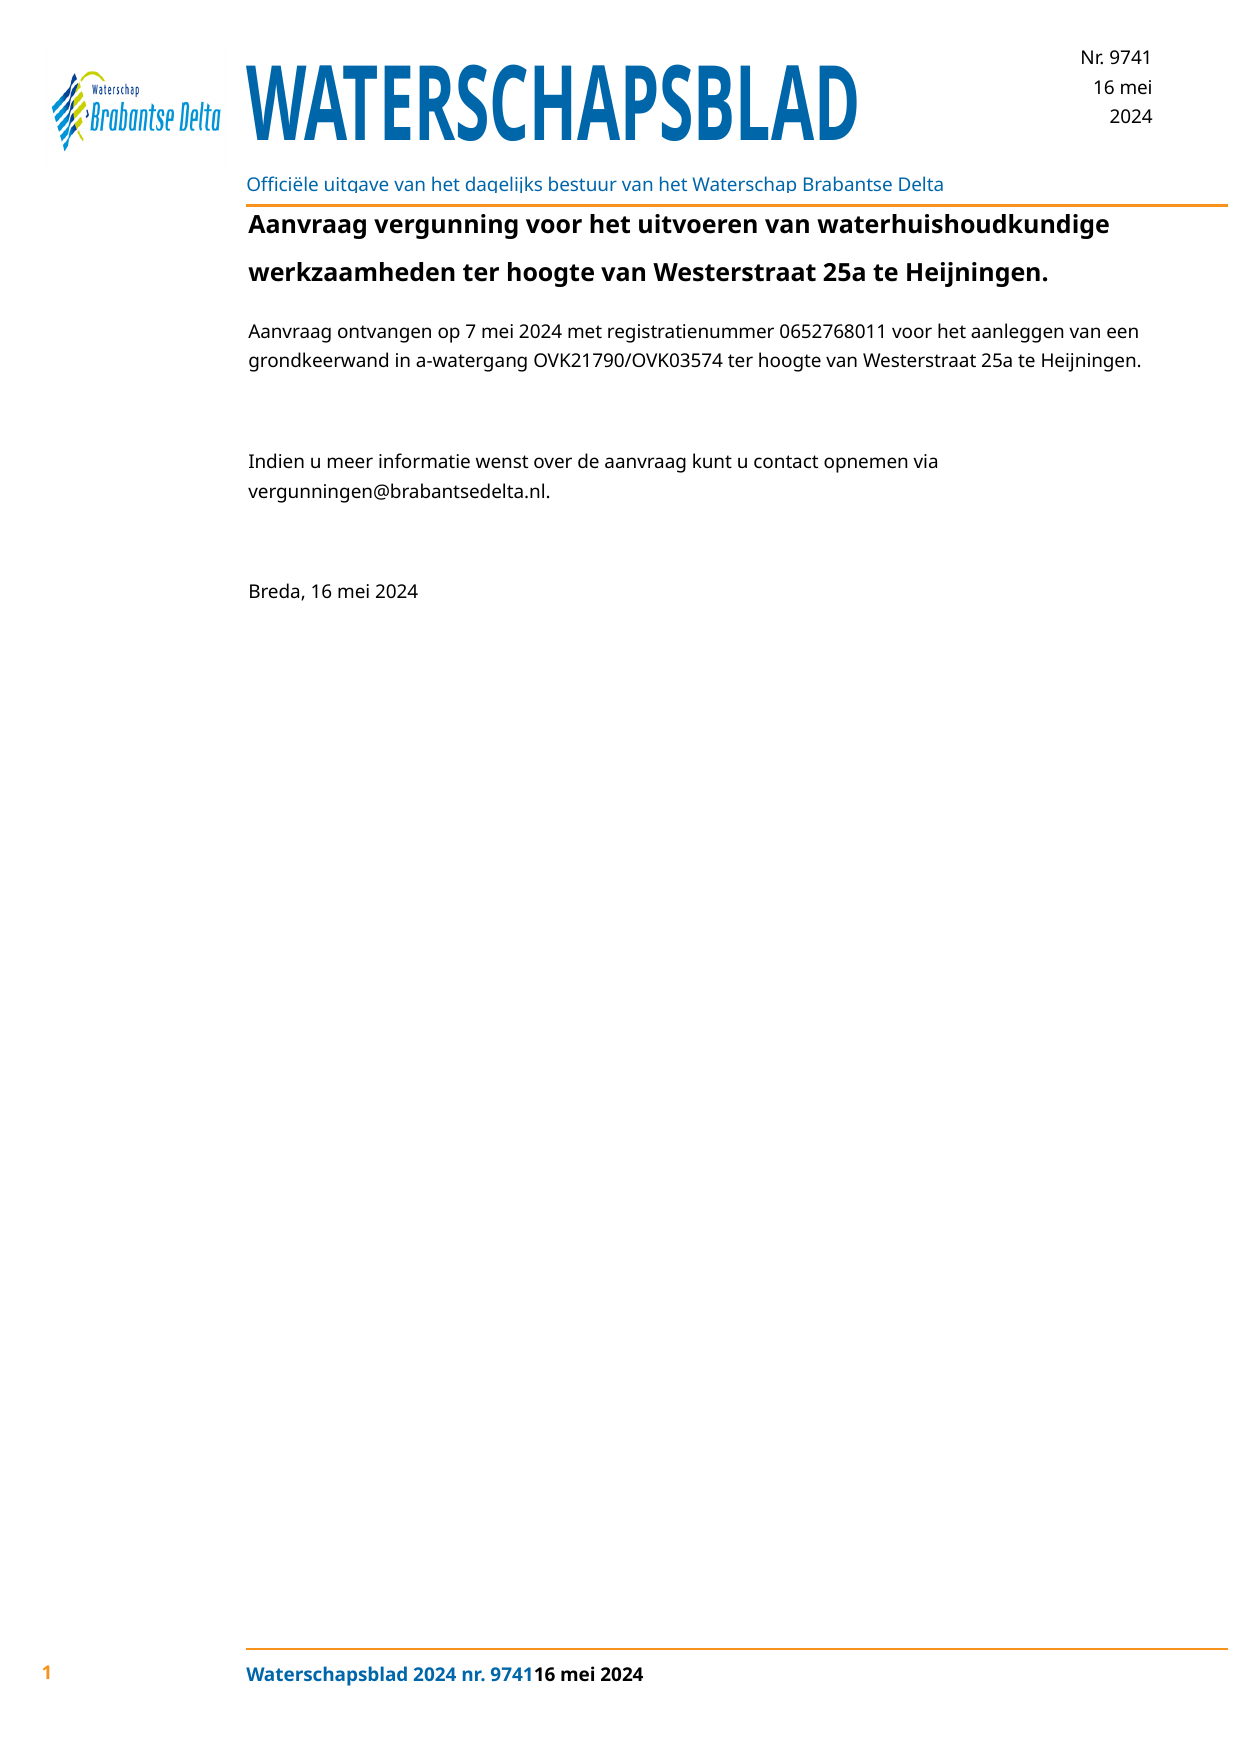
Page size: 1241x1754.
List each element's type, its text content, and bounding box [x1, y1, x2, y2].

text Aanvraag vergunning voor het uitvoeren van waterhuishoudkundige werkzaamheden ter hoogte van Westerstraat 25a te Heijningen. [248, 207, 1152, 288]
text Breda, 16 mei 2024 [248, 579, 1152, 604]
picture [41, 47, 231, 172]
text Aanvraag ontvangen op 7 mei 2024 met registratienummer 0652768011 voor het aanleggen van een grondkeerwand in a-watergang OVK21790/OVK03574 ter hoogte van Westerstraat 25a te Heijningen. [248, 318, 1152, 373]
text Indien u meer informatie wenst over de aanvraag kunt u contact opnemen via vergunningen@brabantsedelta.nl. [248, 448, 1152, 504]
